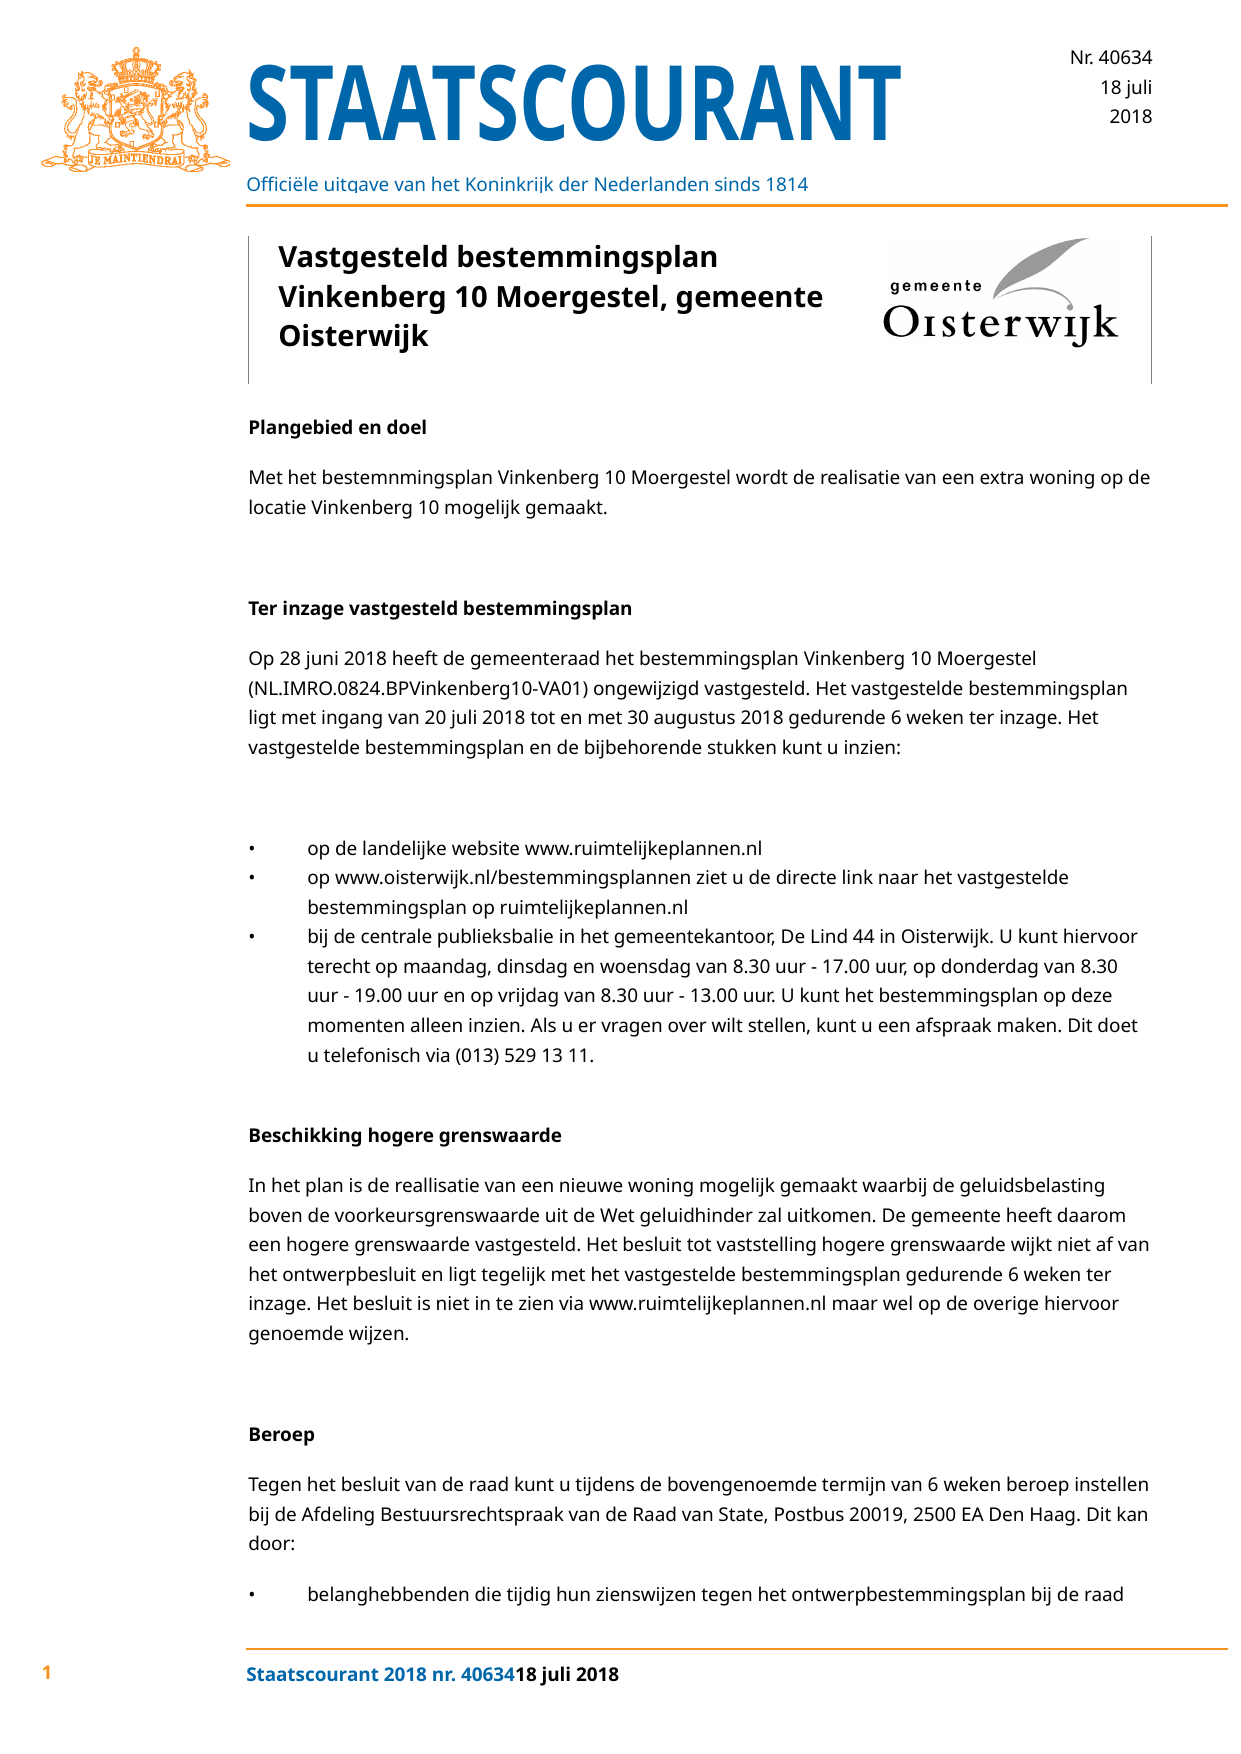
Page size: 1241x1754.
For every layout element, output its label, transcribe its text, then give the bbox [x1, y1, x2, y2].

text In het plan is de reallisatie van een nieuwe woning mogelijk gemaakt waarbij de geluidsbelasting boven de voorkeursgrenswaarde uit de Wet geluidhinder zal uitkomen. De gemeente heeft daarom een hogere grenswaarde vastgesteld. Het besluit tot vaststelling hogere grenswaarde wijkt niet af van het ontwerpbesluit en ligt tegelijk met het vastgestelde bestemmingsplan gedurende 6 weken ter inzage. Het besluit is niet in te zien via www.ruimtelijkeplannen.nl maar wel op de overige hiervoor genoemde wijzen. [248, 1172, 1152, 1346]
picture [41, 47, 231, 172]
text Met het bestemnmingsplan Vinkenberg 10 Moergestel wordt de realisatie van een extra woning op de locatie Vinkenberg 10 mogelijk gemaakt. [248, 464, 1152, 520]
text Tegen het besluit van de raad kunt u tijdens de bovengenoemde termijn van 6 weken beroep instellen bij de Afdeling Bestuursrechtspraak van de Raad van State, Postbus 20019, 2500 EA Den Haag. Dit kan door: [248, 1471, 1152, 1556]
table_header [850, 236, 1151, 384]
list belanghebbenden die tijdig hun zienswijzen tegen het ontwerpbestemmingsplan bij de raad [248, 1581, 1152, 1607]
list op www.oisterwijk.nl/bestemmingsplannen ziet u de directe link naar het vastgestelde bestemmingsplan op ruimtelijkeplannen.nl [248, 864, 1152, 920]
text Plangebied en doel [248, 414, 1152, 440]
text Beschikking hogere grenswaarde [248, 1122, 1152, 1148]
list bij de centrale publieksbalie in het gemeentekantoor, De Lind 44 in Oisterwijk. U kunt hiervoor terecht op maandag, dinsdag en woensdag van 8.30 uur - 17.00 uur, op donderdag van 8.30 uur - 19.00 uur en op vrijdag van 8.30 uur - 13.00 uur. U kunt het bestemmingsplan op deze momenten alleen inzien. Als u er vragen over wilt stellen, kunt u een afspraak maken. Dit doet u telefonisch via (013) 529 13 11. [248, 923, 1152, 1068]
text Ter inzage vastgesteld bestemmingsplan [248, 595, 1152, 621]
list op de landelijke website www.ruimtelijkeplannen.nl [248, 835, 1152, 861]
picture [882, 236, 1119, 348]
text Beroep [248, 1421, 1152, 1447]
table_header Vastgesteld bestemmingsplan Vinkenberg 10 Moergestel, gemeente Oisterwijk [249, 236, 850, 384]
text Op 28 juni 2018 heeft de gemeenteraad het bestemmingsplan Vinkenberg 10 Moergestel (NL.IMRO.0824.BPVinkenberg10-VA01) ongewijzigd vastgesteld. Het vastgestelde bestemmingsplan ligt met ingang van 20 juli 2018 tot en met 30 augustus 2018 gedurende 6 weken ter inzage. Het vastgestelde bestemmingsplan en de bijbehorende stukken kunt u inzien: [248, 645, 1152, 760]
